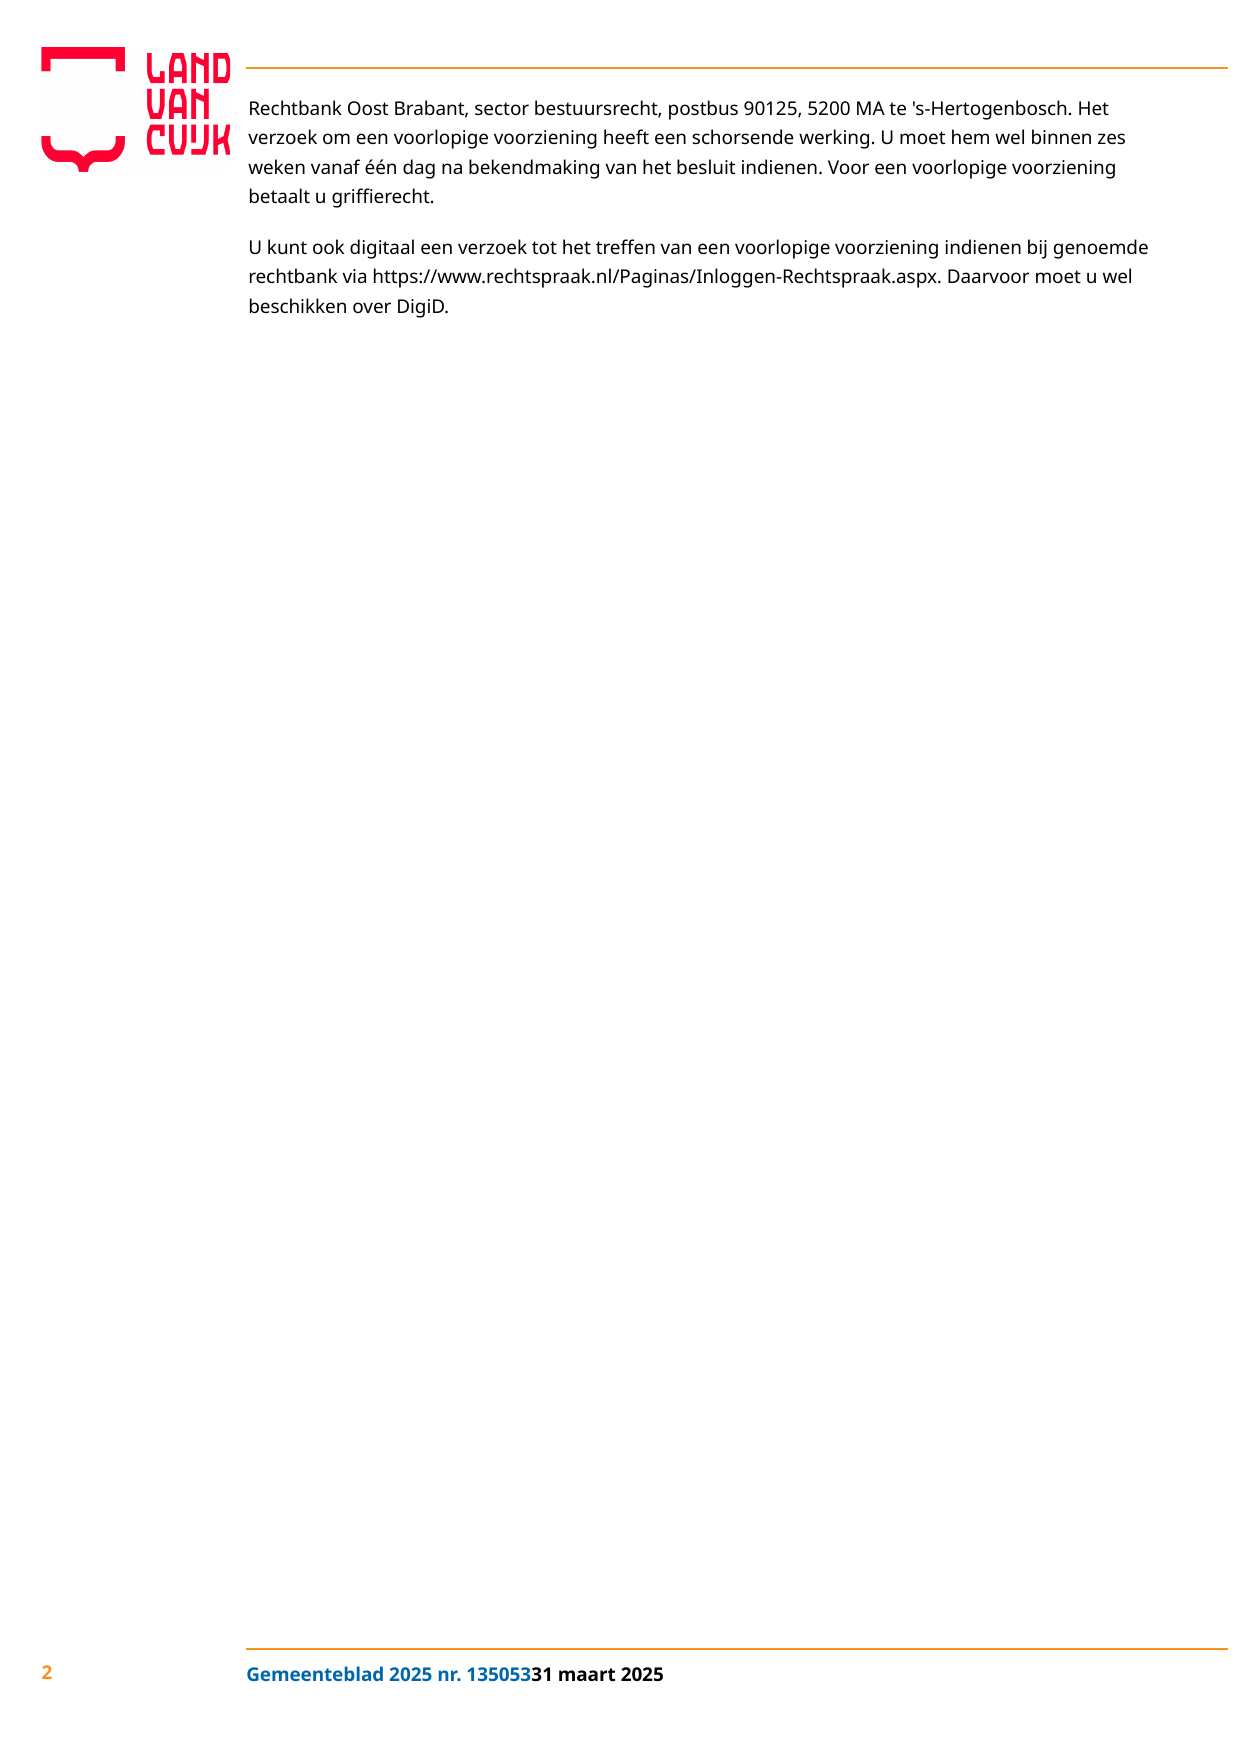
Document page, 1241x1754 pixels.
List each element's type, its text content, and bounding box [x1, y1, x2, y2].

text Rechtbank Oost Brabant, sector bestuursrecht, postbus 90125, 5200 MA te 's-Hertogenbosch. Het verzoek om een voorlopige voorziening heeft een schorsende werking. U moet hem wel binnen zes weken vanaf één dag na bekendmaking van het besluit indienen. Voor een voorlopige voorziening betaalt u griffierecht. [248, 95, 1152, 209]
text U kunt ook digitaal een verzoek tot het treffen van een voorlopige voorziening indienen bij genoemde rechtbank via https://www.rechtspraak.nl/Paginas/Inloggen-Rechtspraak.aspx. Daarvoor moet u wel beschikken over DigiD. [248, 234, 1152, 319]
picture [41, 47, 231, 172]
